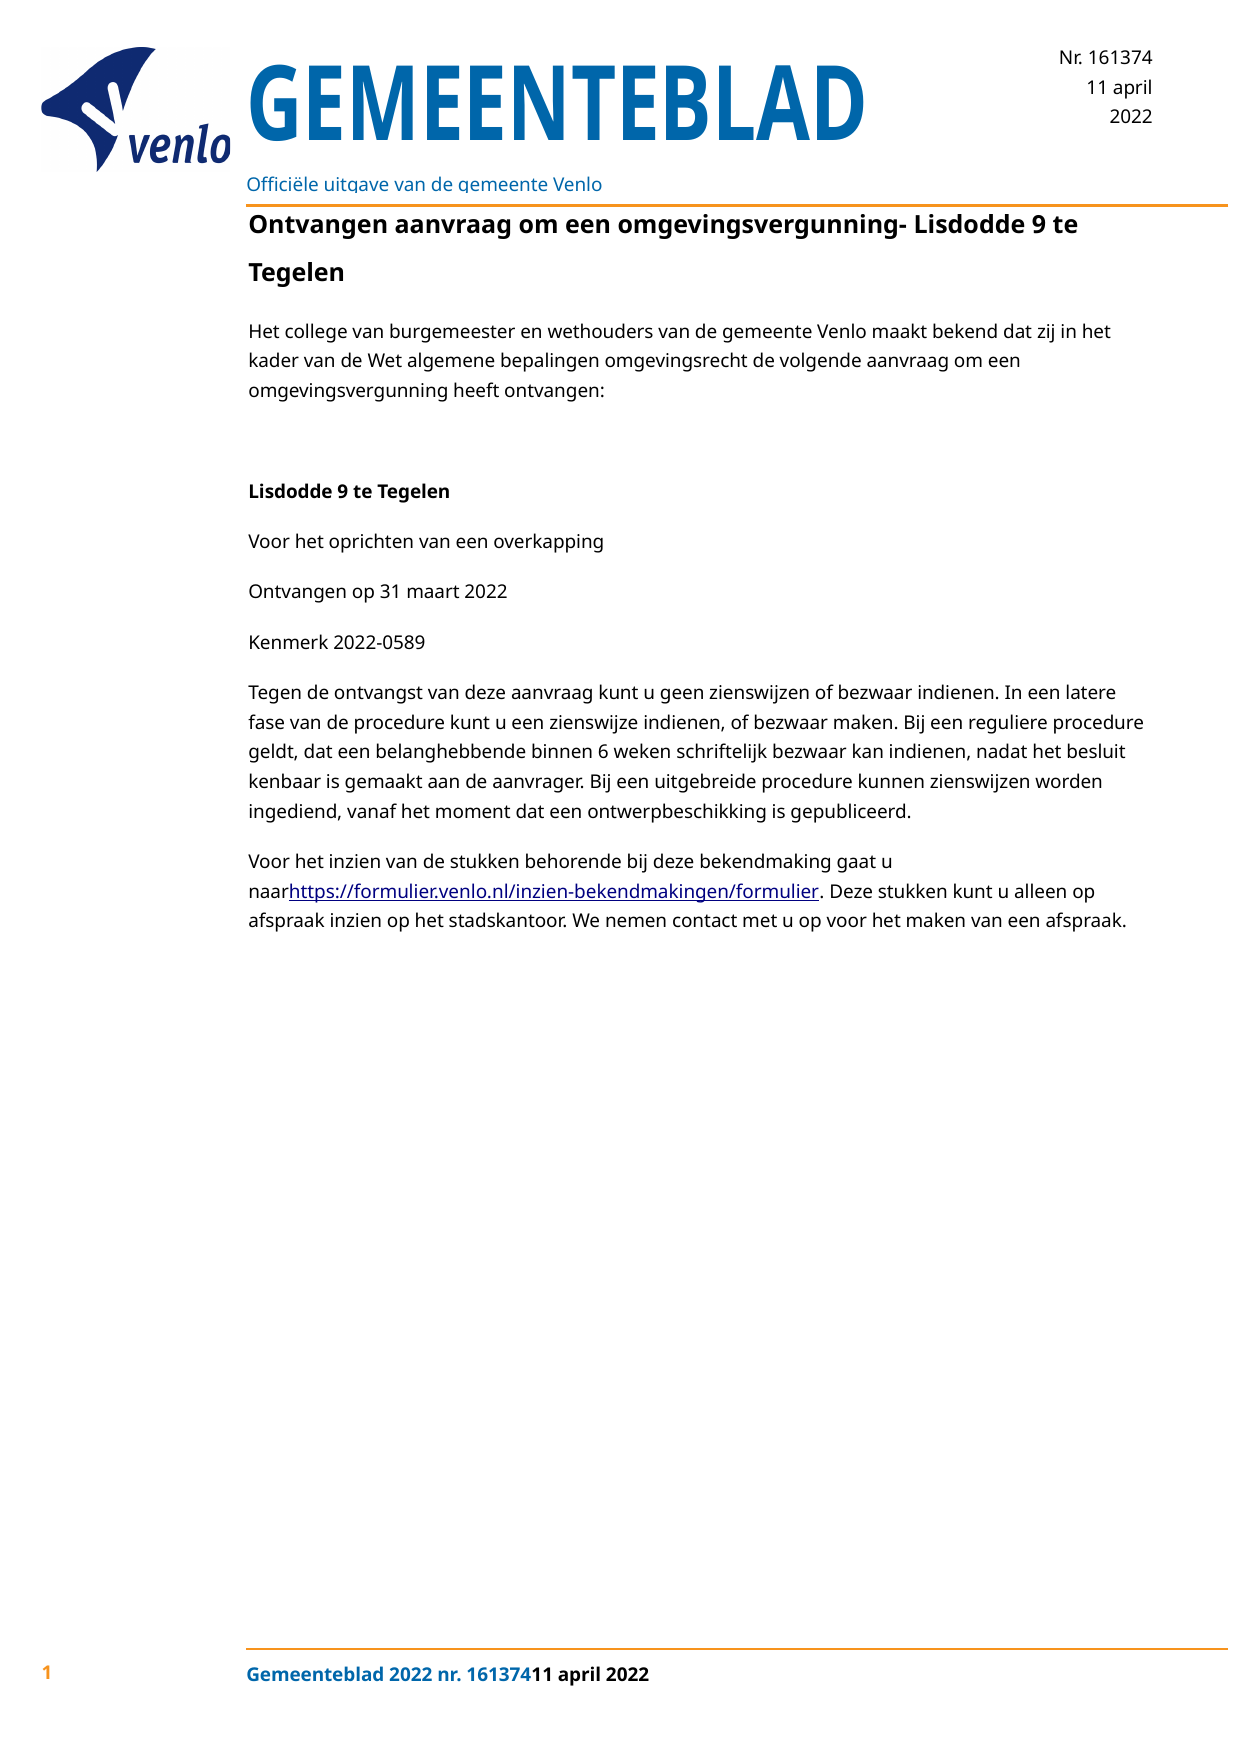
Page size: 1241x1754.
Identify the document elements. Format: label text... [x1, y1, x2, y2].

text Ontvangen aanvraag om een omgevingsvergunning- Lisdodde 9 te Tegelen [248, 207, 1152, 288]
text Het college van burgemeester en wethouders van de gemeente Venlo maakt bekend dat zij in het kader van de Wet algemene bepalingen omgevingsrecht de volgende aanvraag om een omgevingsvergunning heeft ontvangen: [248, 318, 1152, 403]
text Ontvangen op 31 maart 2022 [248, 579, 1152, 604]
text Kenmerk 2022-0589 [248, 629, 1152, 655]
picture [41, 47, 231, 172]
text Voor het oprichten van een overkapping [248, 528, 1152, 554]
text Tegen de ontvangst van deze aanvraag kunt u geen zienswijzen of bezwaar indienen. In een latere fase van de procedure kunt u een zienswijze indienen, of bezwaar maken. Bij een reguliere procedure geldt, dat een belanghebbende binnen 6 weken schriftelijk bezwaar kan indienen, nadat het besluit kenbaar is gemaakt aan de aanvrager. Bij een uitgebreide procedure kunnen zienswijzen worden ingediend, vanaf het moment dat een ontwerpbeschikking is gepubliceerd. [248, 679, 1152, 824]
text Voor het inzien van de stukken behorende bij deze bekendmaking gaat u naarhttps://formulier.venlo.nl/inzien-bekendmakingen/formulier. Deze stukken kunt u alleen op afspraak inzien op het stadskantoor. We nemen contact met u op voor het maken van een afspraak. [248, 848, 1152, 933]
text Lisdodde 9 te Tegelen [248, 478, 1152, 504]
